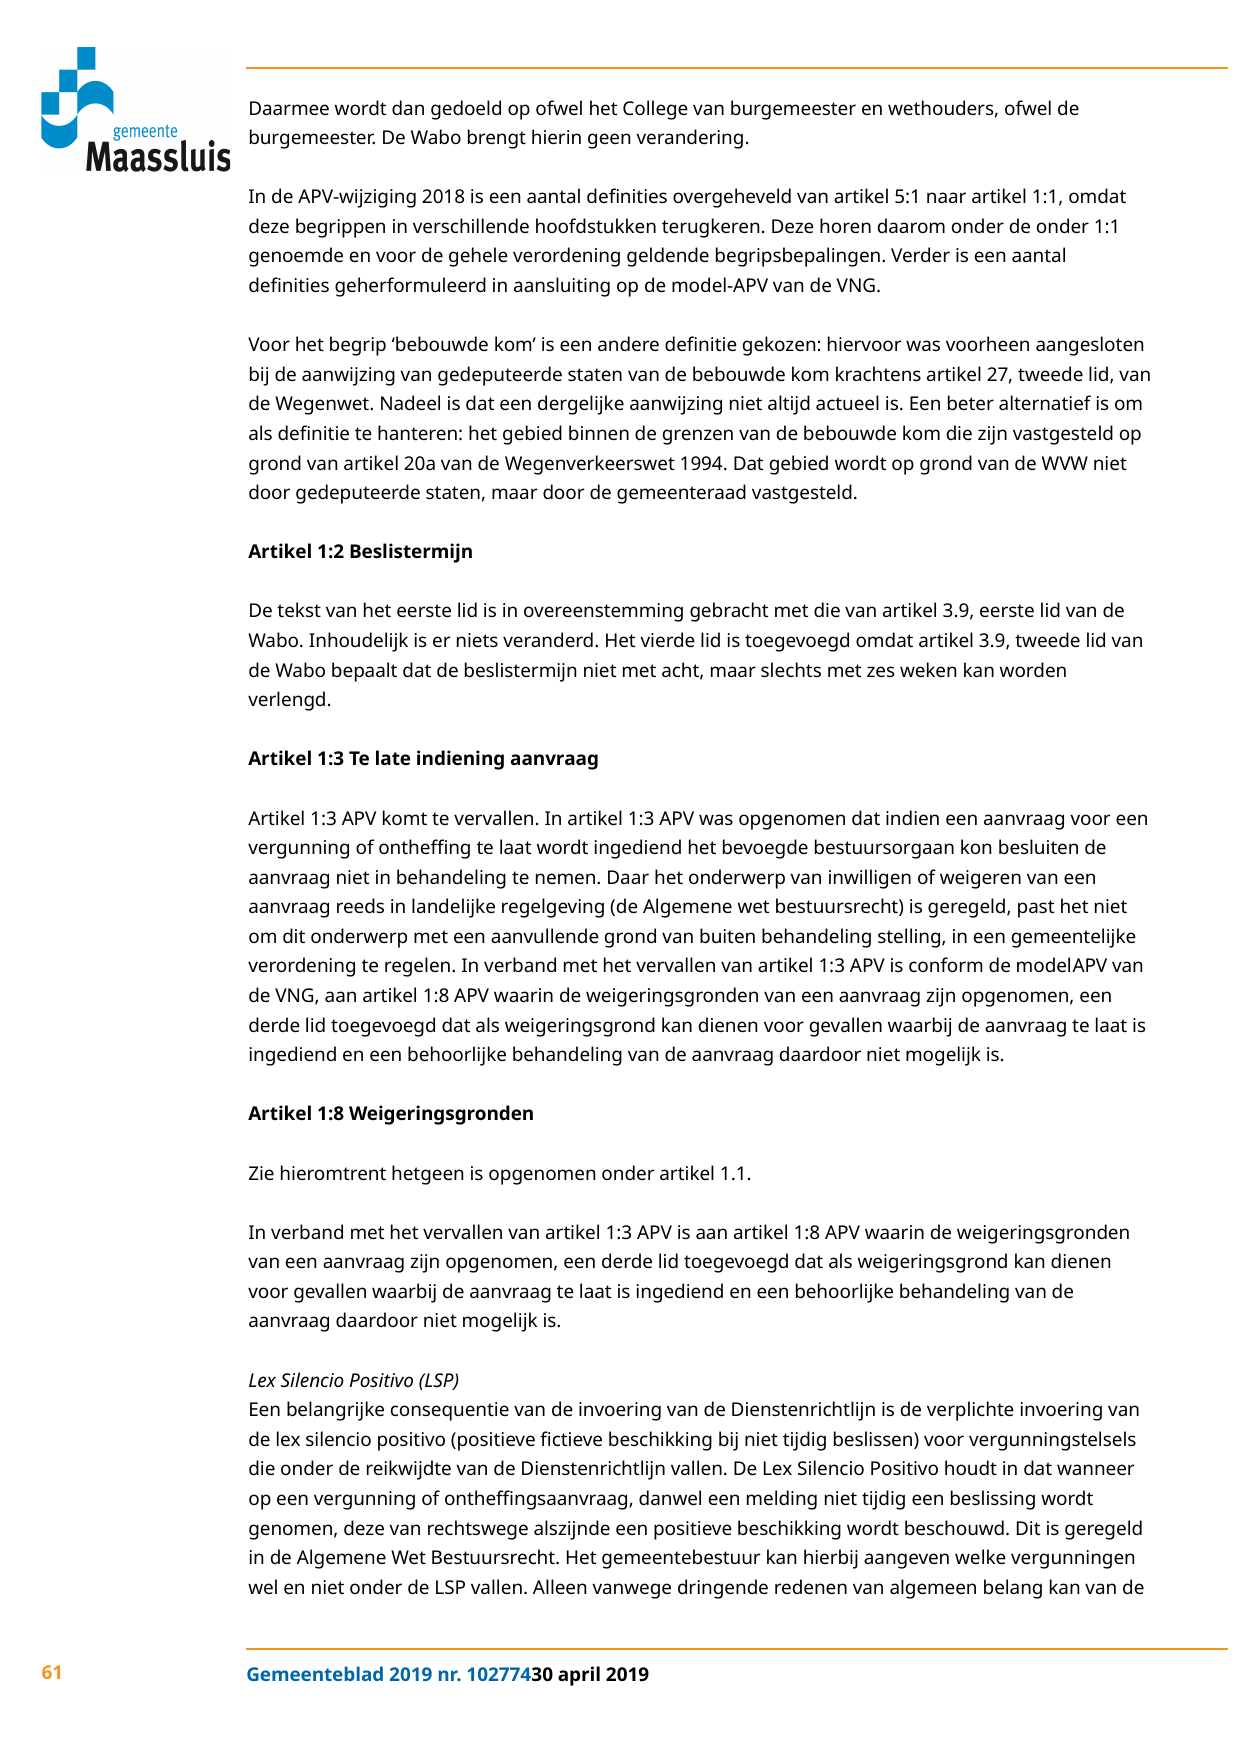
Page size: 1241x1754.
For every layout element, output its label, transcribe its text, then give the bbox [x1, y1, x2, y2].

text Artikel 1:3 Te late indiening aanvraag [248, 746, 1152, 771]
text Artikel 1:2 Beslistermijn [248, 538, 1152, 564]
text Artikel 1:8 Weigeringsgronden [248, 1101, 1152, 1126]
text Voor het begrip ‘bebouwde kom’ is een andere definitie gekozen: hiervoor was voorheen aangesloten bij de aanwijzing van gedeputeerde staten van de bebouwde kom krachtens artikel 27, tweede lid, van de Wegenwet. Nadeel is dat een dergelijke aanwijzing niet altijd actueel is. Een beter alternatief is om als definitie te hanteren: het gebied binnen de grenzen van de bebouwde kom die zijn vastgesteld op grond van artikel 20a van de Wegenverkeerswet 1994. Dat gebied wordt op grond van de WVW niet door gedeputeerde staten, maar door de gemeenteraad vastgesteld. [248, 331, 1152, 505]
picture [41, 47, 77, 92]
text In verband met het vervallen van artikel 1:3 APV is aan artikel 1:8 APV waarin de weigeringsgronden van een aanvraag zijn opgenomen, een derde lid toegevoegd dat als weigeringsgrond kan dienen voor gevallen waarbij de aanvraag te laat is ingediend en een behoorlijke behandeling van de aanvraag daardoor niet mogelijk is. [248, 1219, 1152, 1333]
text Daarmee wordt dan gedoeld op ofwel het College van burgemeester en wethouders, ofwel de burgemeester. De Wabo brengt hierin geen verandering. [248, 95, 1152, 150]
text Lex Silencio Positivo (LSP) [248, 1367, 1152, 1393]
text Zie hieromtrent hetgeen is opgenomen onder artikel 1.1. [248, 1160, 1152, 1186]
text Artikel 1:3 APV komt te vervallen. In artikel 1:3 APV was opgenomen dat indien een aanvraag voor een vergunning of ontheffing te laat wordt ingediend het bevoegde bestuursorgaan kon besluiten de aanvraag niet in behandeling te nemen. Daar het onderwerp van inwilligen of weigeren van een aanvraag reeds in landelijke regelgeving (de Algemene wet bestuursrecht) is geregeld, past het niet om dit onderwerp met een aanvullende grond van buiten behandeling stelling, in een gemeentelijke verordening te regelen. In verband met het vervallen van artikel 1:3 APV is conform de model­APV van de VNG, aan artikel 1:8 APV waarin de weigeringsgronden van een aanvraag zijn opgenomen, een derde lid toegevoegd dat als weigeringsgrond kan dienen voor gevallen waarbij de aanvraag te laat is ingediend en een behoorlijke behandeling van de aanvraag daardoor niet mogelijk is. [248, 805, 1152, 1067]
text De tekst van het eerste lid is in overeenstemming gebracht met die van artikel 3.9, eerste lid van de Wabo. Inhoudelijk is er niets veranderd. Het vierde lid is toegevoegd omdat artikel 3.9, tweede lid van de Wabo bepaalt dat de beslistermijn niet met acht, maar slechts met zes weken kan worden verlengd. [248, 598, 1152, 712]
text Een belangrijke consequentie van de invoering van de Dienstenrichtlijn is de verplichte invoering van de lex silencio positivo (positieve fictieve beschikking bij niet tijdig beslissen) voor vergunningstelsels die onder de reikwijdte van de Dienstenrichtlijn vallen. De Lex Silencio Positivo houdt in dat wanneer op een vergunning­ of ontheffingsaanvraag, danwel een melding niet tijdig een beslissing wordt genomen, deze van rechtswege alszijnde een positieve beschikking wordt beschouwd. Dit is geregeld in de Algemene Wet Bestuursrecht. Het gemeentebestuur kan hierbij aangeven welke vergunningen wel­ en niet onder de LSP vallen. Alleen vanwege dringende redenen van algemeen belang kan van de [248, 1396, 1152, 1600]
text In de APV-wijziging 2018 is een aantal definities overgeheveld van artikel 5:1 naar artikel 1:1, omdat deze begrippen in verschillende hoofdstukken terugkeren. Deze horen daarom onder de onder 1:1 genoemde en voor de gehele verordening geldende begripsbepalingen. Verder is een aantal definities geherformuleerd in aansluiting op de model-APV van de VNG. [248, 183, 1152, 298]
picture [41, 47, 231, 172]
